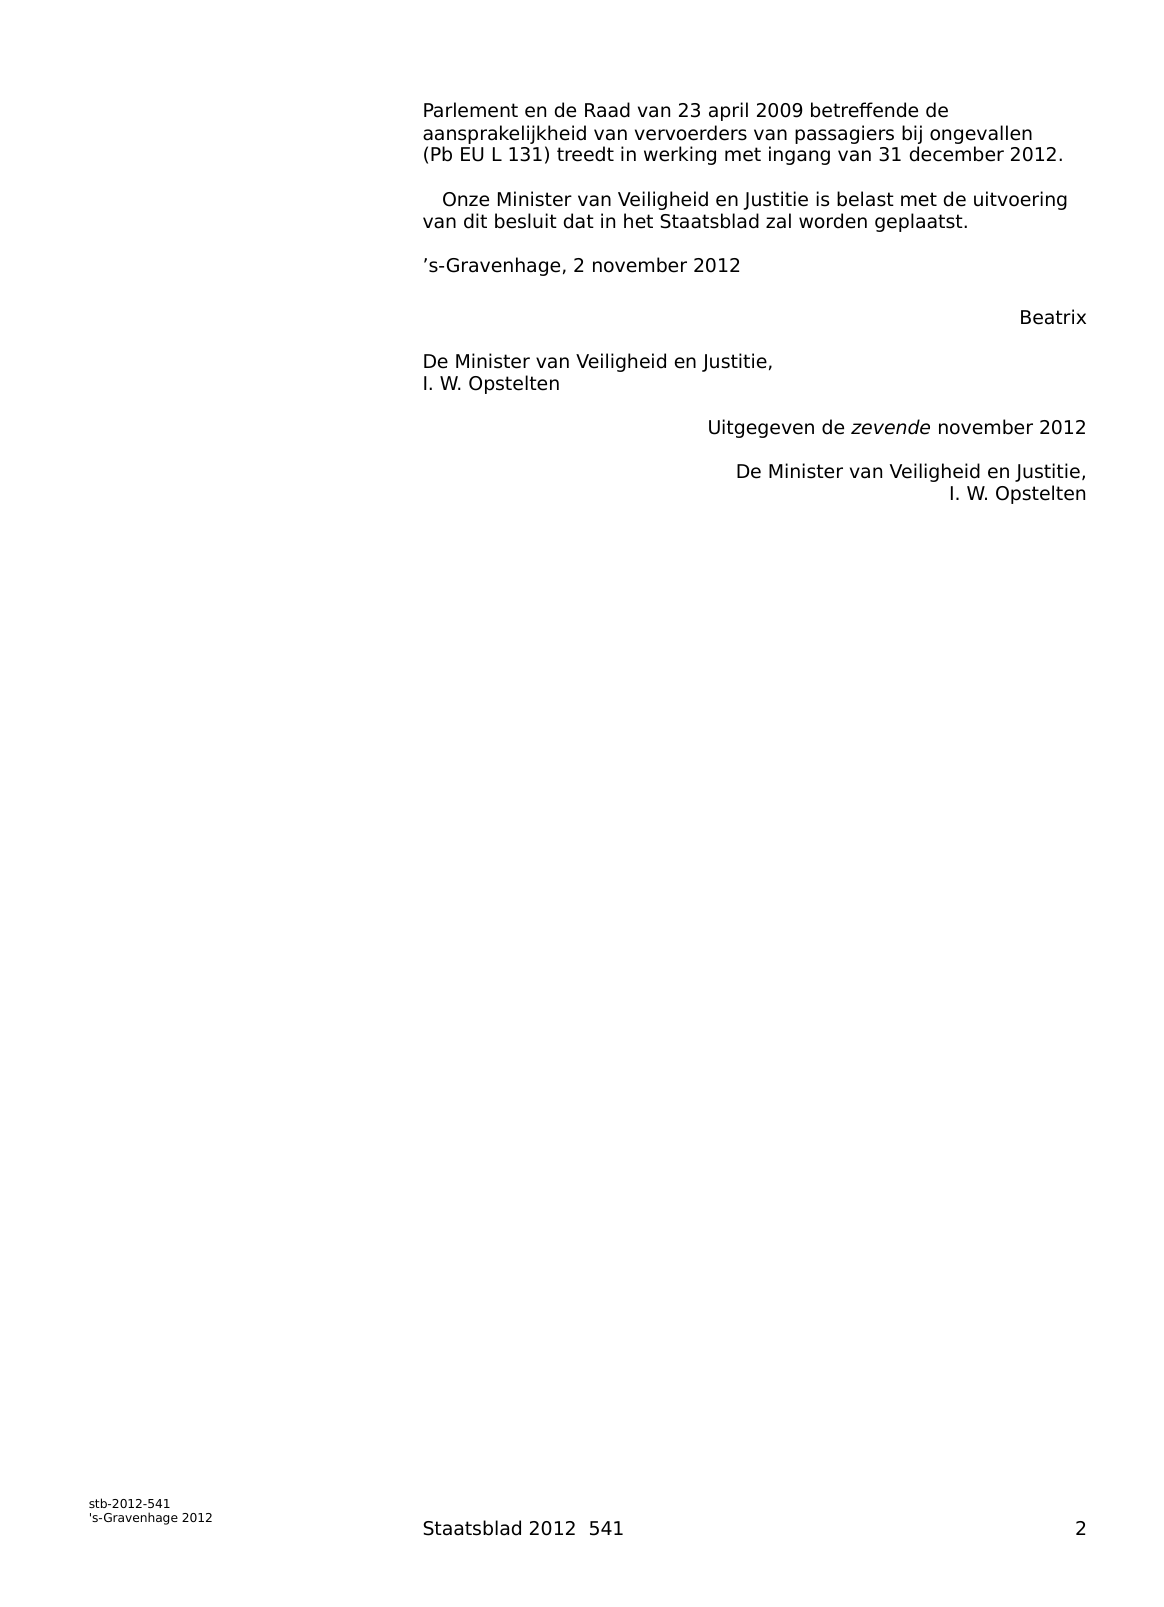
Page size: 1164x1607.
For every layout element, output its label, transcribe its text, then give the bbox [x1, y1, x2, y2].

text De Minister van Veiligheid en Justitie, I. W. Opstelten [422, 461, 1087, 505]
text ’s-Gravenhage, 2 november 2012 [422, 255, 1087, 277]
text Onze Minister van Veiligheid en Justitie is belast met de uitvoering van dit besluit dat in het Staatsblad zal worden geplaatst. [422, 188, 1087, 232]
text De Minister van Veiligheid en Justitie, I. W. Opstelten [422, 351, 1087, 395]
text 's-Gravenhage 2012 [88, 1511, 323, 1525]
text stb-2012-541 [88, 1497, 323, 1511]
text Uitgegeven de zevende november 2012 [422, 417, 1087, 439]
text Beatrix [422, 307, 1087, 329]
text Parlement en de Raad van 23 april 2009 betreffende de aansprakelijkheid van vervoerders van passagiers bij ongevallen (Pb EU L 131) treedt in werking met ingang van 31 december 2012. [422, 100, 1087, 166]
